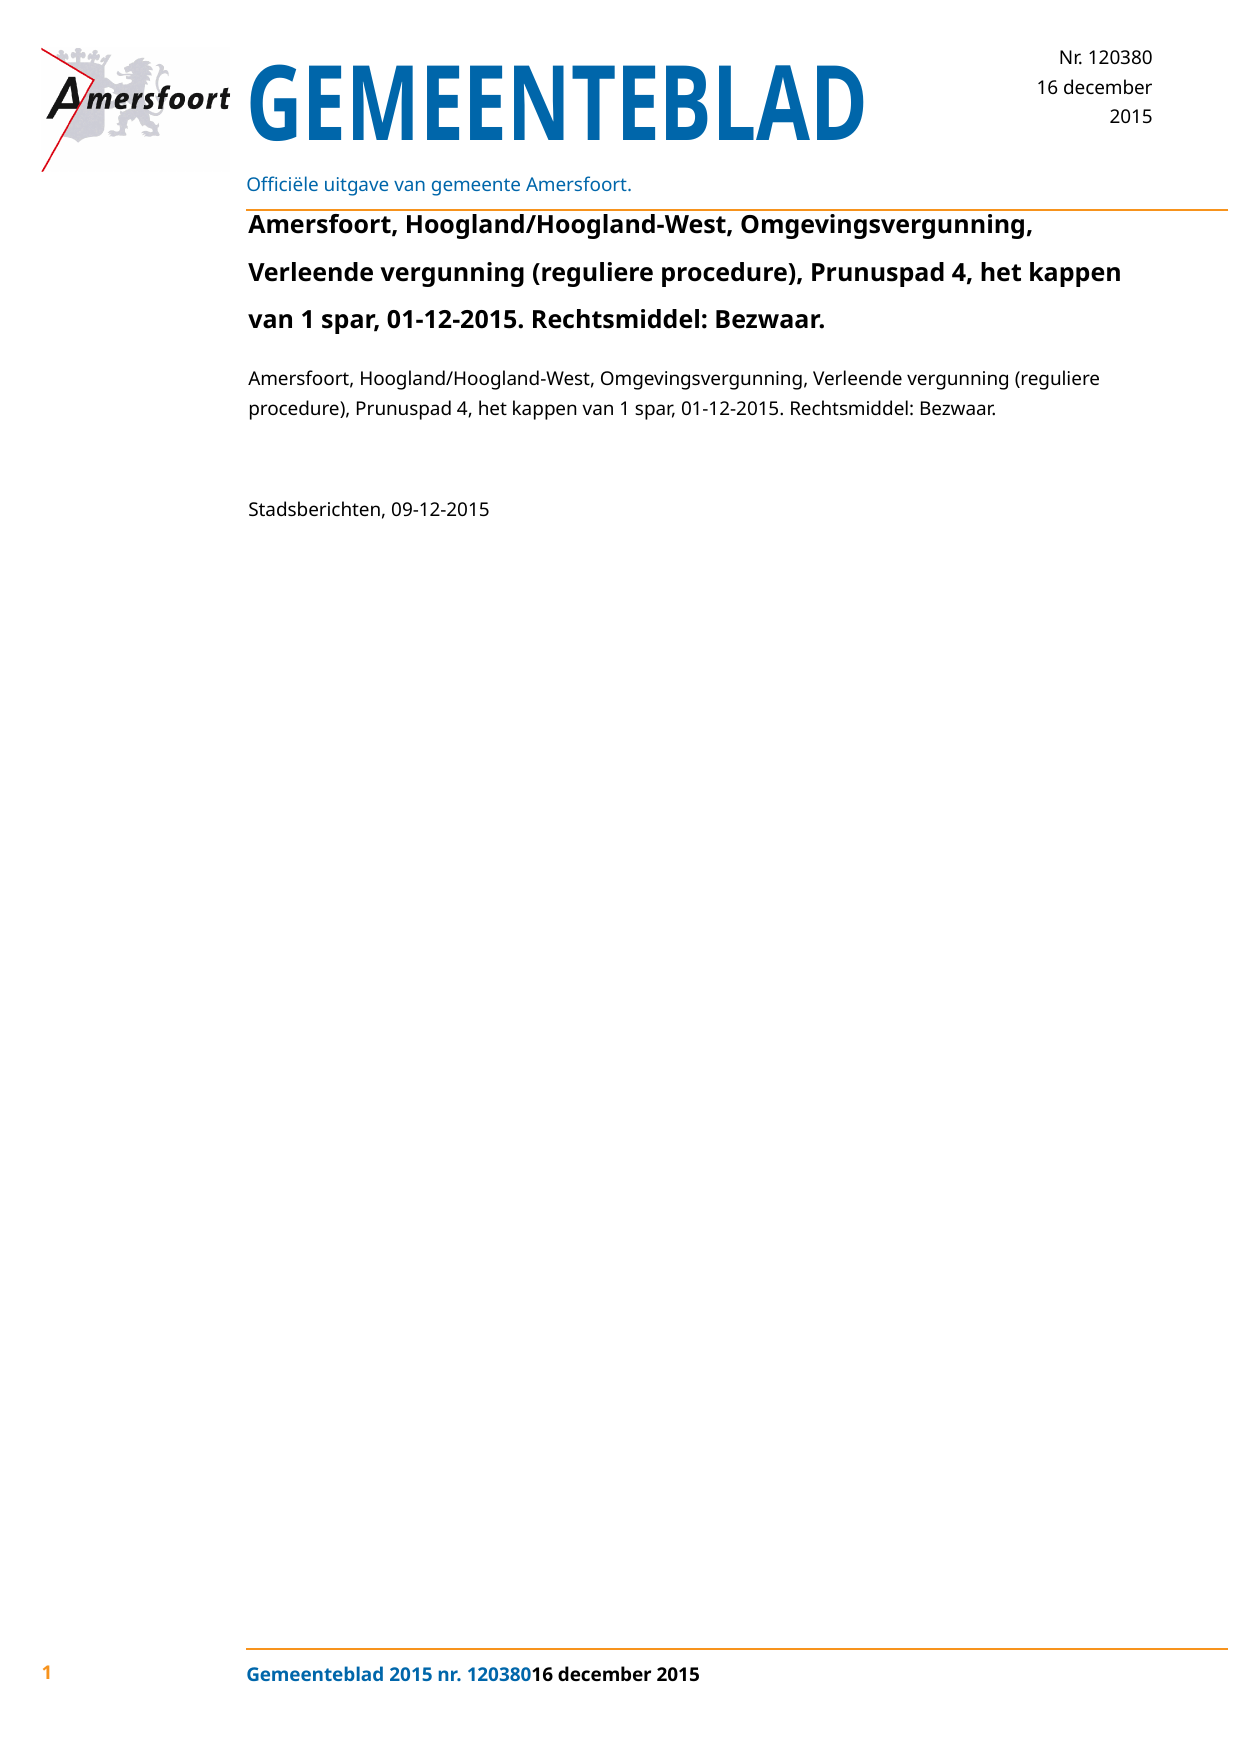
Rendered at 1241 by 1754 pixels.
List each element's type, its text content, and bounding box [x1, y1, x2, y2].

text Amersfoort, Hoogland/Hoogland-West, Omgevingsvergunning, Verleende vergunning (reguliere procedure), Prunuspad 4, het kappen van 1 spar, 01-12-2015. Rechtsmiddel: Bezwaar. [248, 211, 1152, 336]
picture [41, 47, 231, 172]
text Stadsberichten, 09-12-2015 [248, 496, 1152, 522]
text Amersfoort, Hoogland/Hoogland-West, Omgevingsvergunning, Verleende vergunning (reguliere procedure), Prunuspad 4, het kappen van 1 spar, 01-12-2015. Rechtsmiddel: Bezwaar. [248, 366, 1152, 421]
